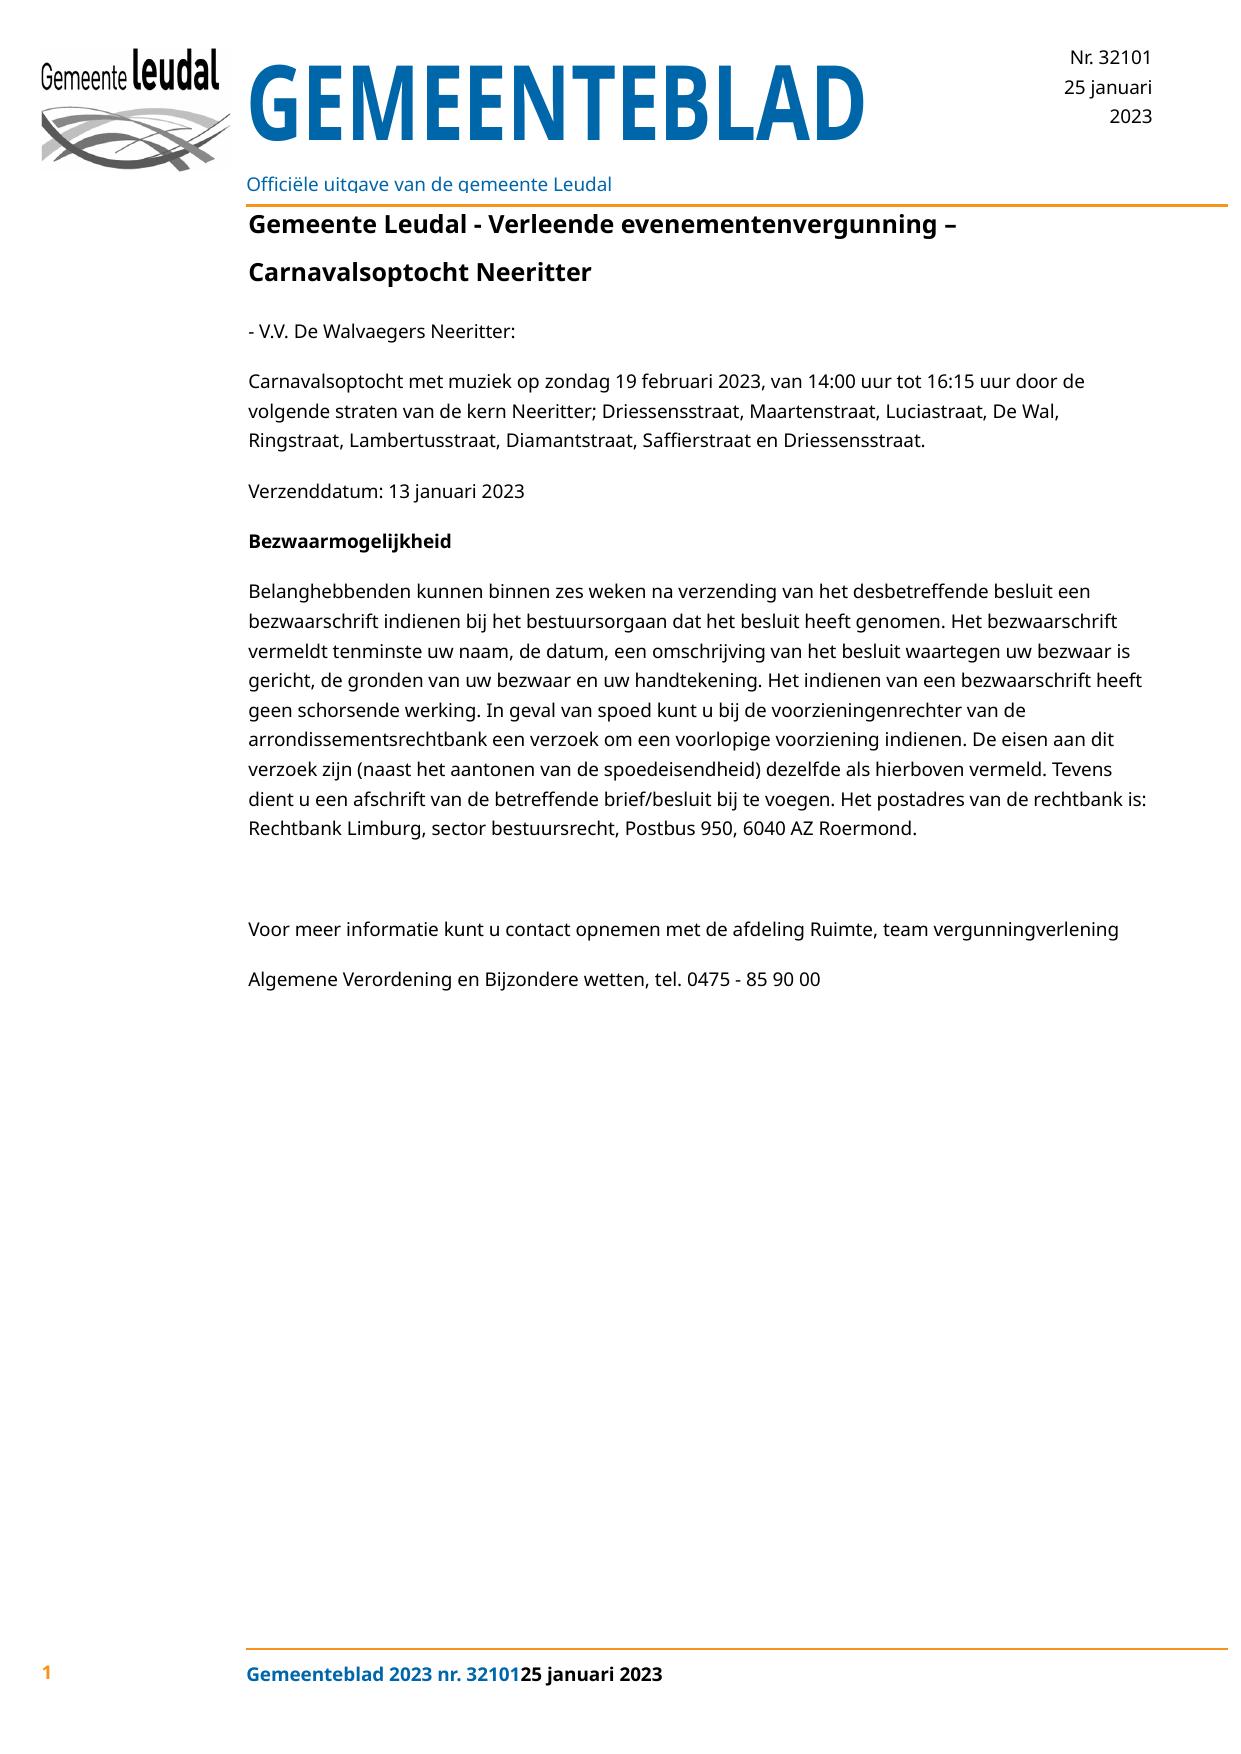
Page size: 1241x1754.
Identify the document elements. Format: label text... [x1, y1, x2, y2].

text Belanghebbenden kunnen binnen zes weken na verzending van het desbetreffende besluit een bezwaarschrift indienen bij het bestuursorgaan dat het besluit heeft genomen. Het bezwaarschrift vermeldt tenminste uw naam, de datum, een omschrijving van het besluit waartegen uw bezwaar is gericht, de gronden van uw bezwaar en uw handtekening. Het indienen van een bezwaarschrift heeft geen schorsende werking. In geval van spoed kunt u bij de voorzieningenrechter van de arrondissementsrechtbank een verzoek om een voorlopige voorziening indienen. De eisen aan dit verzoek zijn (naast het aantonen van de spoedeisendheid) dezelfde als hierboven vermeld. Tevens dient u een afschrift van de betreffende brief/besluit bij te voegen. Het postadres van de rechtbank is: Rechtbank Limburg, sector bestuursrecht, Postbus 950, 6040 AZ Roermond. [248, 579, 1152, 841]
picture [41, 47, 231, 172]
text - V.V. De Walvaegers Neeritter: [248, 318, 1152, 344]
text Algemene Verordening en Bijzondere wetten, tel. 0475 - 85 90 00 [248, 967, 1152, 992]
text Carnavalsoptocht met muziek op zondag 19 februari 2023, van 14:00 uur tot 16:15 uur door de volgende straten van de kern Neeritter; Driessensstraat, Maartenstraat, Luciastraat, De Wal, Ringstraat, Lambertusstraat, Diamantstraat, Saffierstraat en Driessensstraat. [248, 368, 1152, 453]
text Gemeente Leudal - Verleende evenementenvergunning – Carnavalsoptocht Neeritter [248, 207, 1152, 288]
text Verzenddatum: 13 januari 2023 [248, 478, 1152, 504]
text Voor meer informatie kunt u contact opnemen met de afdeling Ruimte, team vergunningverlening [248, 916, 1152, 942]
text Bezwaarmogelijkheid [248, 528, 1152, 554]
